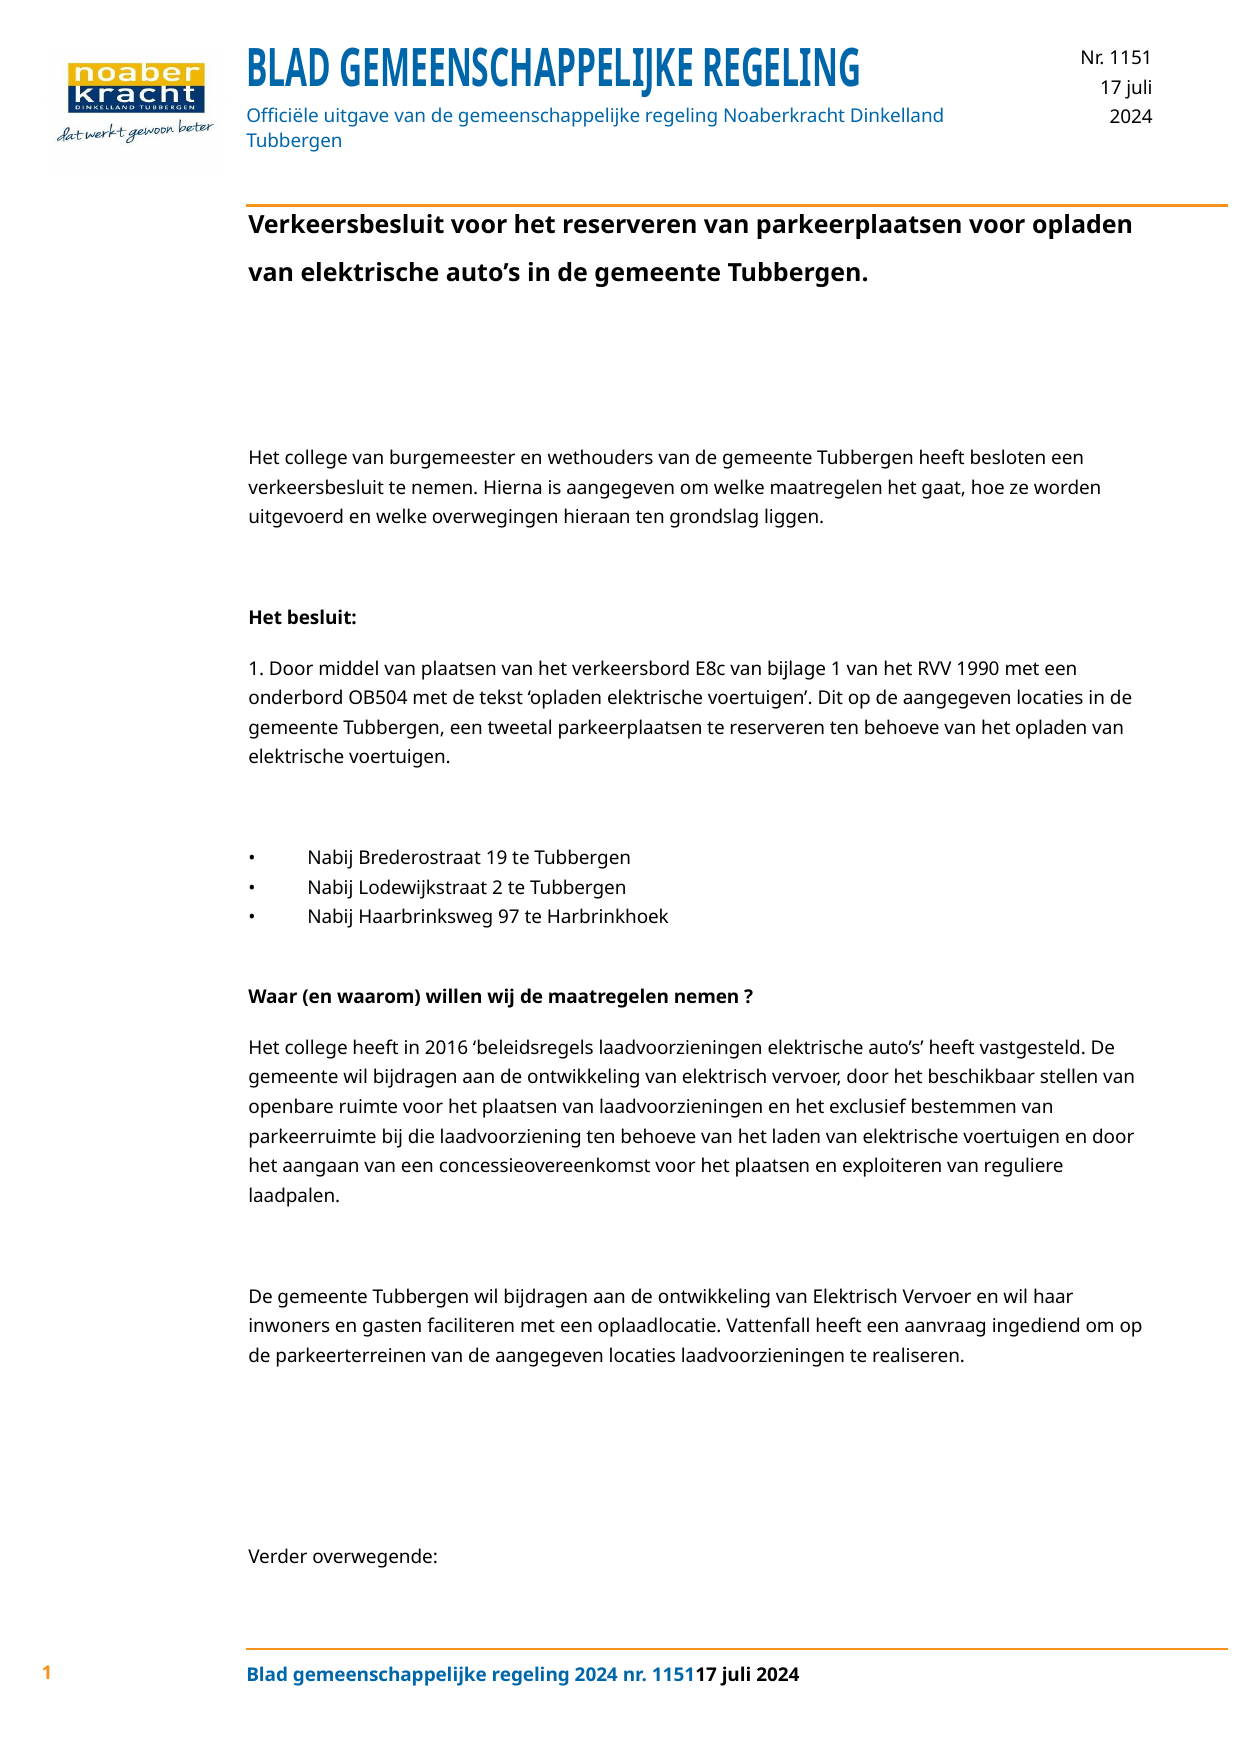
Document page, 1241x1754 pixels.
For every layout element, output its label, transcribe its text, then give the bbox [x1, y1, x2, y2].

text De gemeente Tubbergen wil bijdragen aan de ontwikkeling van Elektrisch Vervoer en wil haar inwoners en gasten faciliteren met een oplaadlocatie. Vattenfall heeft een aanvraag ingediend om op de parkeerterreinen van de aangegeven locaties laadvoorzieningen te realiseren. [248, 1283, 1152, 1368]
text Verkeersbesluit voor het reserveren van parkeerplaatsen voor opladen van elektrische auto’s in de gemeente Tubbergen. [248, 207, 1152, 288]
list Nabij Brederostraat 19 te Tubbergen [248, 844, 1152, 870]
text Waar (en waarom) willen wij de maatregelen nemen ? [248, 984, 1152, 1009]
list Nabij Lodewijkstraat 2 te Tubbergen [248, 874, 1152, 900]
text 1. Door middel van plaatsen van het verkeersbord E8c van bijlage 1 van het RVV 1990 met een onderbord OB504 met de tekst ‘opladen elektrische voertuigen’. Dit op de aangegeven locaties in de gemeente Tubbergen, een tweetal parkeerplaatsen te reserveren ten behoeve van het opladen van elektrische voertuigen. [248, 655, 1152, 769]
text Verder overwegende: [248, 1544, 1152, 1569]
text Het college heeft in 2016 ‘beleidsregels laadvoorzieningen elektrische auto’s’ heeft vastgesteld. De gemeente wil bijdragen aan de ontwikkeling van elektrisch vervoer, door het beschikbaar stellen van openbare ruimte voor het plaatsen van laadvoorzieningen en het exclusief bestemmen van parkeerruimte bij die laadvoorziening ten behoeve van het laden van elektrische voertuigen en door het aangaan van een concessieovereenkomst voor het plaatsen en exploiteren van reguliere laadpalen. [248, 1034, 1152, 1208]
list Nabij Haarbrinksweg 97 te Harbrinkhoek [248, 904, 1152, 929]
picture [41, 47, 231, 172]
text Het college van burgemeester en wethouders van de gemeente Tubbergen heeft besloten een verkeersbesluit te nemen. Hierna is aangegeven om welke maatregelen het gaat, hoe ze worden uitgevoerd en welke overwegingen hieraan ten grondslag liggen. [248, 444, 1152, 529]
text Het besluit: [248, 604, 1152, 630]
